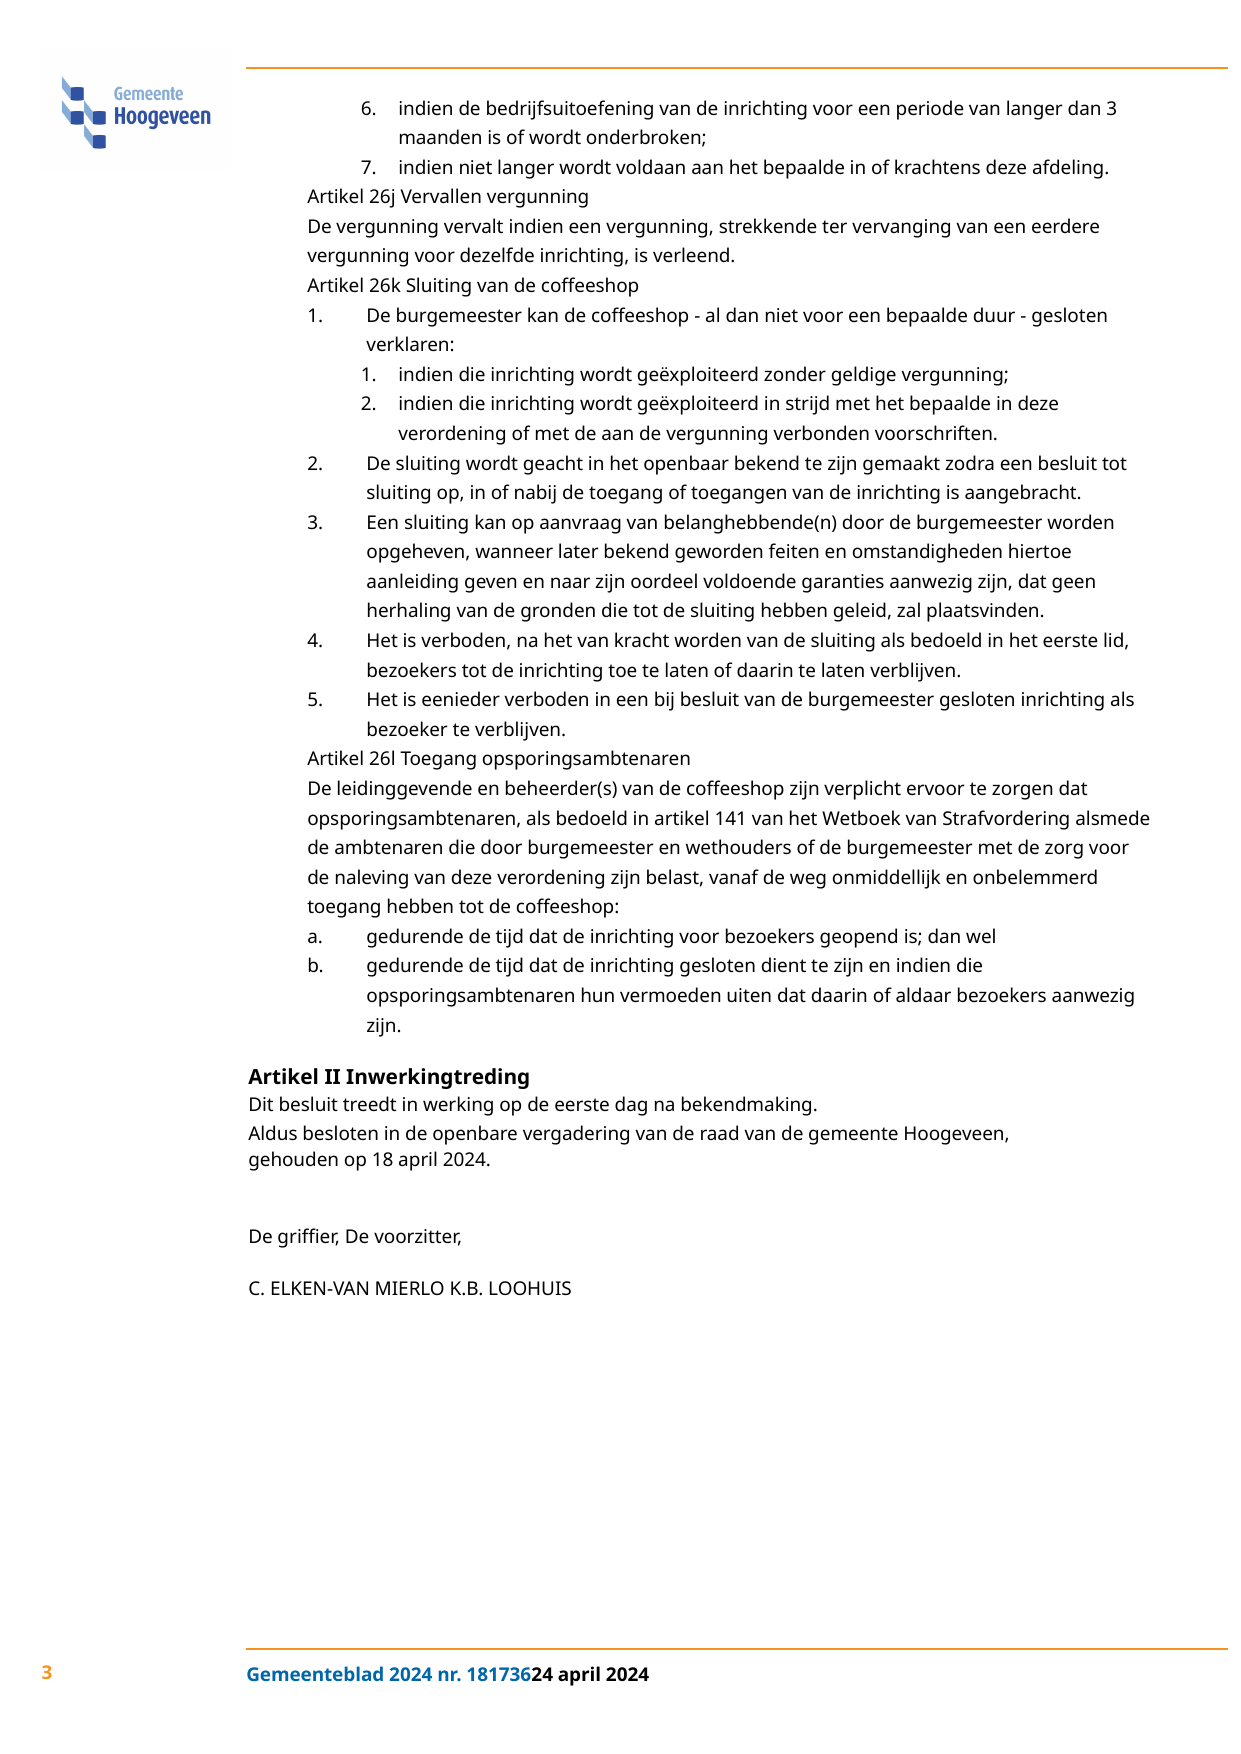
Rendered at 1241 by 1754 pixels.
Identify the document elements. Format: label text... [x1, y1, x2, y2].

picture [41, 47, 231, 172]
list indien de bedrijfsuitoefening van de inrichting voor een periode van langer dan 3 maanden is of wordt onderbroken; [361, 95, 1152, 150]
list indien die inrichting wordt geëxploiteerd in strijd met het bepaalde in deze verordening of met de aan de vergunning verbonden voorschriften. [361, 391, 1152, 446]
text Aldus besloten in de openbare vergadering van de raad van de gemeente Hoogeveen, [248, 1120, 1152, 1146]
text Dit besluit treedt in werking op de eerste dag na bekendmaking. [248, 1091, 1152, 1116]
list Het is verboden, na het van kracht worden van de sluiting als bedoeld in het eerste lid, bezoekers tot de inrichting toe te laten of daarin te laten verblijven. [307, 627, 1152, 683]
list Het is eenieder verboden in een bij besluit van de burgemeester gesloten inrichting als bezoeker te verblijven. [307, 686, 1152, 742]
list De sluiting wordt geacht in het openbaar bekend te zijn gemaakt zodra een besluit tot sluiting op, in of nabij de toegang of toegangen van de inrichting is aangebracht. [307, 450, 1152, 505]
text gehouden op 18 april 2024. [248, 1146, 1152, 1172]
text Artikel II Inwerkingtreding [248, 1062, 1152, 1091]
text C. ELKEN-VAN MIERLO K.B. LOOHUIS [248, 1275, 1152, 1300]
list gedurende de tijd dat de inrichting gesloten dient te zijn en indien die opsporingsambtenaren hun vermoeden uiten dat daarin of aldaar bezoekers aanwezig zijn. [307, 953, 1152, 1038]
list indien die inrichting wordt geëxploiteerd zonder geldige vergunning; [361, 361, 1152, 387]
list De vergunning vervalt indien een vergunning, strekkende ter vervanging van een eerdere vergunning voor dezelfde inrichting, is verleend. [248, 213, 1152, 268]
list Een sluiting kan op aanvraag van belanghebbende(n) door de burgemeester worden opgeheven, wanneer later bekend geworden feiten en omstandigheden hiertoe aanleiding geven en naar zijn oordeel voldoende garanties aanwezig zijn, dat geen herhaling van de gronden die tot de sluiting hebben geleid, zal plaatsvinden. [307, 509, 1152, 623]
list Artikel 26l Toegang opsporingsambtenaren [248, 746, 1152, 771]
list De burgemeester kan de coffeeshop - al dan niet voor een bepaalde duur - gesloten verklaren: [307, 302, 1152, 357]
list indien niet langer wordt voldaan aan het bepaalde in of krachtens deze afdeling. [361, 154, 1152, 180]
list De leidinggevende en beheerder(s) van de coffeeshop zijn verplicht ervoor te zorgen dat opsporingsambtenaren, als bedoeld in artikel 141 van het Wetboek van Strafvordering alsmede de ambtenaren die door burgemeester en wethouders of de burgemeester met de zorg voor de naleving van deze verordening zijn belast, vanaf de weg onmiddellijk en onbelemmerd toegang hebben tot de coffeeshop: [248, 775, 1152, 919]
list gedurende de tijd dat de inrichting voor bezoekers geopend is; dan wel [307, 923, 1152, 949]
text De griffier, De voorzitter, [248, 1223, 1152, 1249]
list Artikel 26j Vervallen vergunning [248, 183, 1152, 209]
list Artikel 26k Sluiting van de coffeeshop [248, 272, 1152, 298]
